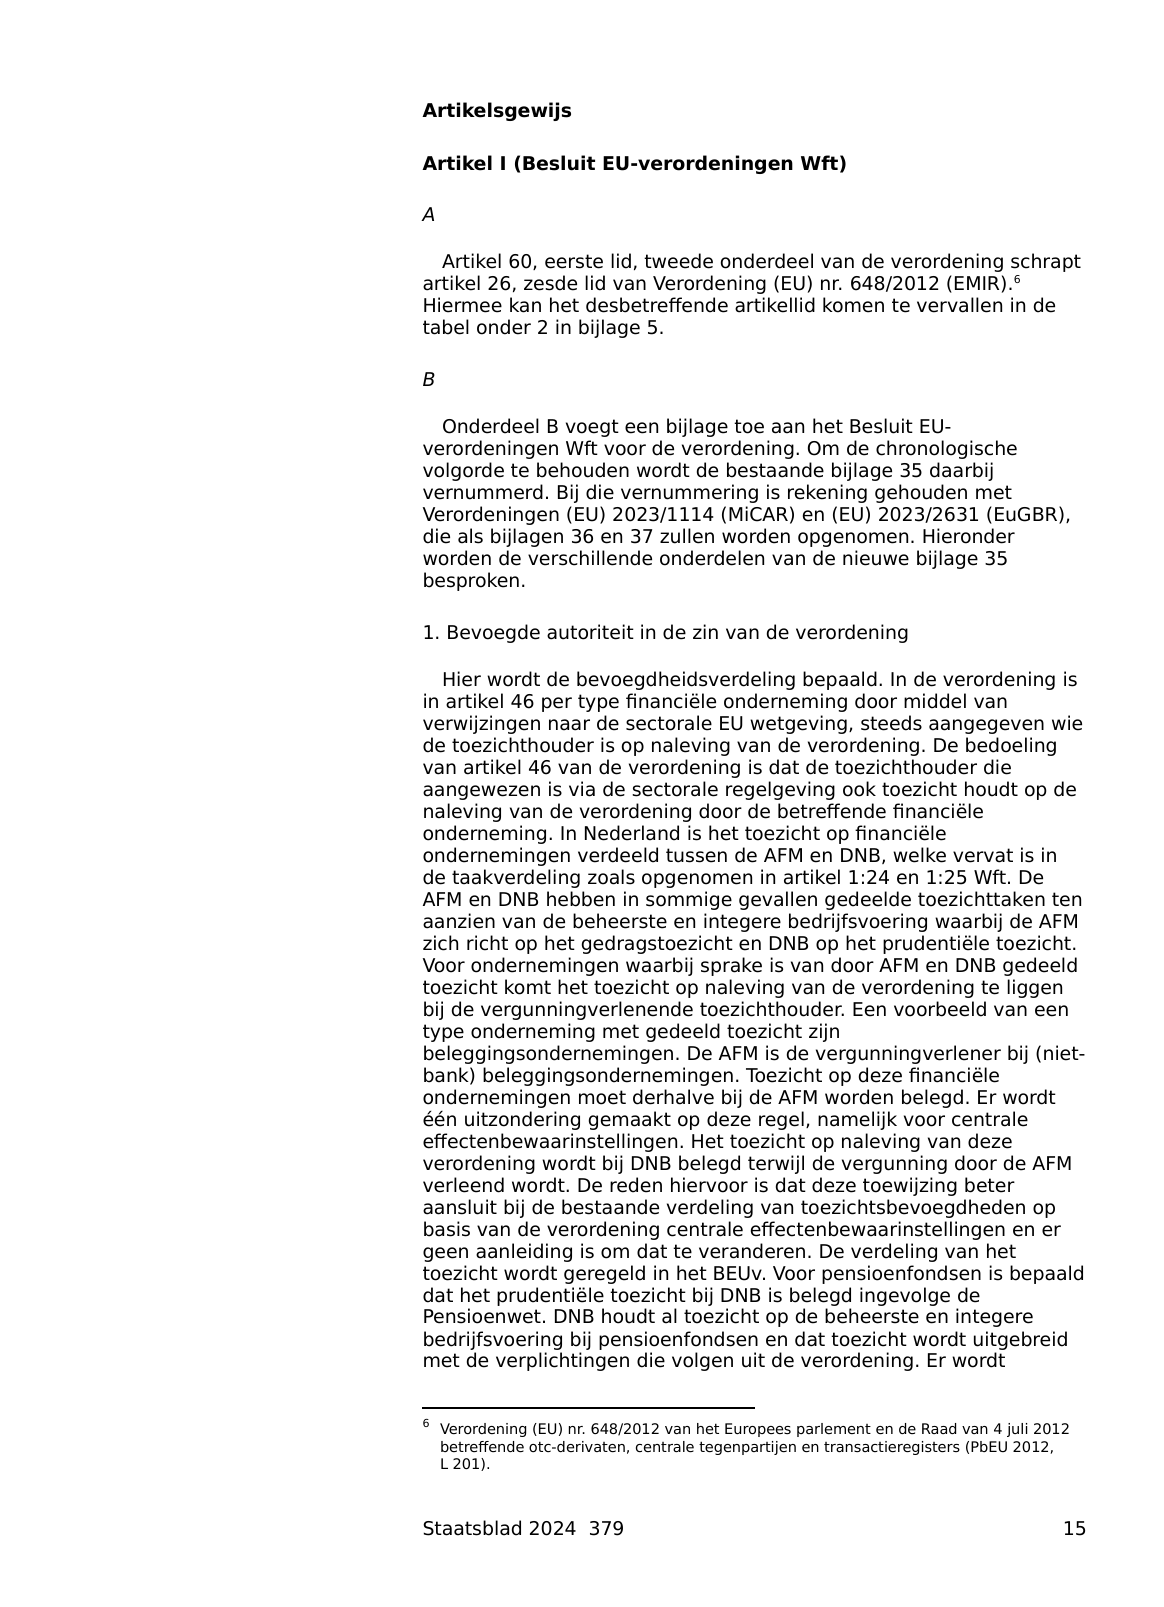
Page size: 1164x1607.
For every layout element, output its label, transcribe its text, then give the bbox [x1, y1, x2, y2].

subtitle B [422, 369, 1087, 391]
subtitle A [422, 204, 1087, 226]
subtitle Artikelsgewijs [422, 100, 1087, 122]
subtitle Artikel I (Besluit EU-verordeningen Wft) [422, 152, 1087, 174]
text Artikel 60, eerste lid, tweede onderdeel van de verordening schrapt artikel 26, zesde lid van Verordening (EU) nr. 648/2012 (EMIR). Hiermee kan het desbetreffende artikellid komen te vervallen in de tabel onder 2 in bijlage 5. [422, 251, 1087, 339]
text Verordening (EU) nr. 648/2012 van het Europees parlement en de Raad van 4 juli 2012 betreffende otc-derivaten, centrale tegenpartijen en transactieregisters (PbEU 2012, L 201). [422, 1417, 1087, 1473]
subtitle 1. Bevoegde autoriteit in de zin van de verordening [422, 622, 1087, 644]
text Onderdeel B voegt een bijlage toe aan het Besluit EU-verordeningen Wft voor de verordening. Om de chronologische volgorde te behouden wordt de bestaande bijlage 35 daarbij vernummerd. Bij die vernummering is rekening gehouden met Verordeningen (EU) 2023/1114 (MiCAR) en (EU) 2023/2631 (EuGBR), die als bijlagen 36 en 37 zullen worden opgenomen. Hieronder worden de verschillende onderdelen van de nieuwe bijlage 35 besproken. [422, 416, 1087, 592]
text Hier wordt de bevoegdheidsverdeling bepaald. In de verordening is in artikel 46 per type financiële onderneming door middel van verwijzingen naar de sectorale EU wetgeving, steeds aangegeven wie de toezichthouder is op naleving van de verordening. De bedoeling van artikel 46 van de verordening is dat de toezichthouder die aangewezen is via de sectorale regelgeving ook toezicht houdt op de naleving van de verordening door de betreffende financiële onderneming. In Nederland is het toezicht op financiële ondernemingen verdeeld tussen de AFM en DNB, welke vervat is in de taakverdeling zoals opgenomen in artikel 1:24 en 1:25 Wft. De AFM en DNB hebben in sommige gevallen gedeelde toezichttaken ten aanzien van de beheerste en integere bedrijfsvoering waarbij de AFM zich richt op het gedragstoezicht en DNB op het prudentiële toezicht. Voor ondernemingen waarbij sprake is van door AFM en DNB gedeeld toezicht komt het toezicht op naleving van de verordening te liggen bij de vergunningverlenende toezichthouder. Een voorbeeld van een type onderneming met gedeeld toezicht zijn beleggingsondernemingen. De AFM is de vergunningverlener bij (niet-bank) beleggingsondernemingen. Toezicht op deze financiële ondernemingen moet derhalve bij de AFM worden belegd. Er wordt één uitzondering gemaakt op deze regel, namelijk voor centrale effectenbewaarinstellingen. Het toezicht op naleving van deze verordening wordt bij DNB belegd terwijl de vergunning door de AFM verleend wordt. De reden hiervoor is dat deze toewijzing beter aansluit bij de bestaande verdeling van toezichtsbevoegdheden op basis van de verordening centrale effectenbewaarinstellingen en er geen aanleiding is om dat te veranderen. De verdeling van het toezicht wordt geregeld in het BEUv. Voor pensioenfondsen is bepaald dat het prudentiële toezicht bij DNB is belegd ingevolge de Pensioenwet. DNB houdt al toezicht op de beheerste en integere bedrijfsvoering bij pensioenfondsen en dat toezicht wordt uitgebreid met de verplichtingen die volgen uit de verordening. Er wordt [422, 669, 1087, 1372]
